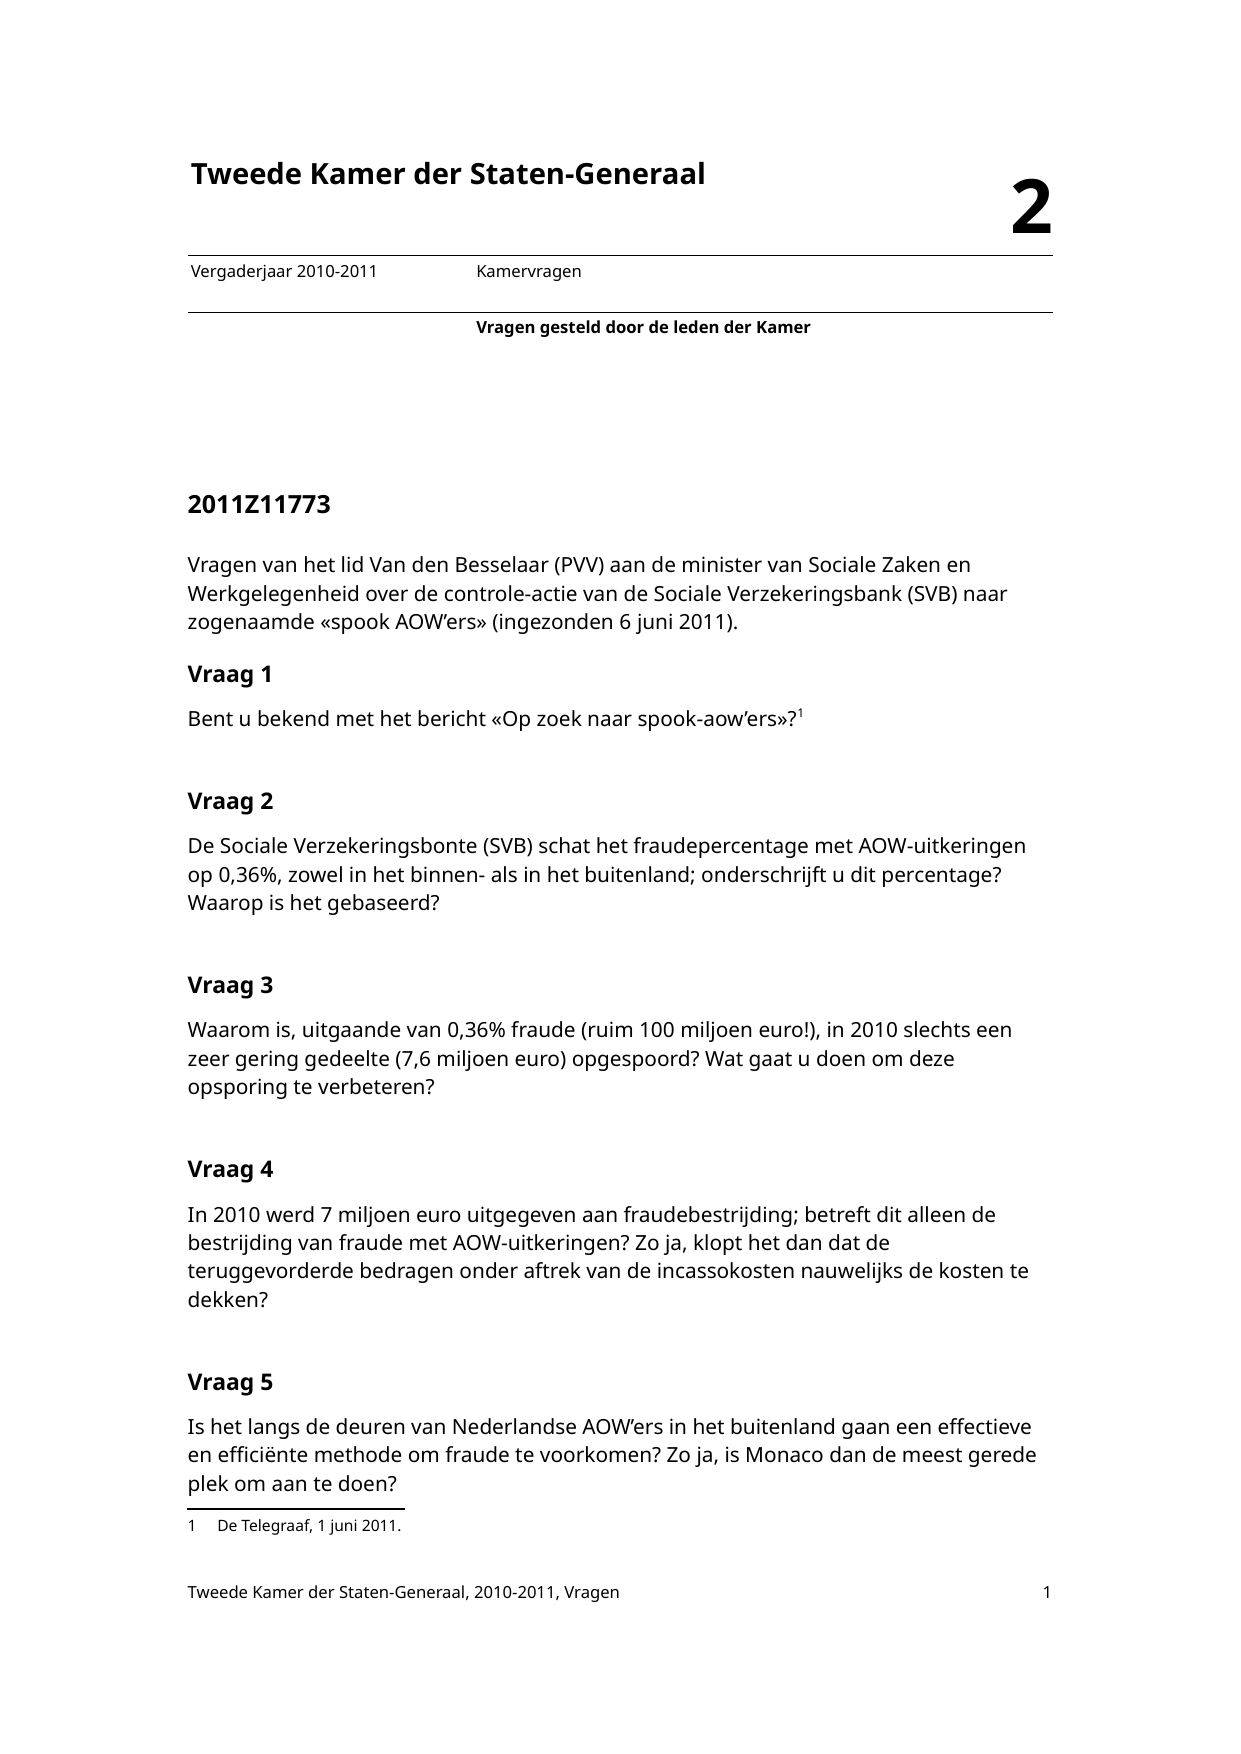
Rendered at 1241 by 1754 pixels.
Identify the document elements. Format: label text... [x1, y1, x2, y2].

table_cell [188, 313, 473, 339]
subtitle Vraag 2 [187, 785, 1053, 817]
subtitle Vraag 5 [187, 1366, 1053, 1397]
subtitle Vraag 1 [187, 658, 1053, 689]
text Waarom is, uitgaande van 0,36% fraude (ruim 100 miljoen euro!), in 2010 slechts een zeer gering gedeelte (7,6 miljoen euro) opgespoord? Wat gaat u doen om deze opsporing te verbeteren? [187, 1016, 1053, 1101]
table_header Tweede Kamer der Staten-Generaal [188, 150, 879, 255]
text De Telegraaf, 1 juni 2011. [187, 1508, 1053, 1536]
text 2011Z11773 [187, 487, 1053, 521]
table_header 2 [880, 150, 1053, 255]
subtitle Vraag 3 [187, 969, 1053, 1001]
table_cell Vragen gesteld door de leden der Kamer [473, 313, 1053, 339]
text Bent u bekend met het bericht «Op zoek naar spook-aow’ers»? [187, 704, 1053, 733]
text Vragen van het lid Van den Besselaar (PVV) aan de minister van Sociale Zaken en Werkgelegenheid over de controle-actie van de Sociale Verzekeringsbank (SVB) naar zogenaamde «spook AOW’ers» (ingezonden 6 juni 2011). [187, 550, 1053, 636]
table_cell Vergaderjaar 2010-2011 [188, 256, 473, 312]
table_cell Kamervragen [473, 256, 1053, 312]
text In 2010 werd 7 miljoen euro uitgegeven aan fraudebestrijding; betreft dit alleen de bestrijding van fraude met AOW-uitkeringen? Zo ja, klopt het dan dat de teruggevorderde bedragen onder aftrek van de incassokosten nauwelijks de kosten te dekken? [187, 1200, 1053, 1313]
subtitle Vraag 4 [187, 1153, 1053, 1185]
text Is het langs de deuren van Nederlandse AOW’ers in het buitenland gaan een effectieve en efficiënte methode om fraude te voorkomen? Zo ja, is Monaco dan de meest gerede plek om aan te doen? [187, 1412, 1053, 1497]
text De Sociale Verzekeringsbonte (SVB) schat het fraudepercentage met AOW-uitkeringen op 0,36%, zowel in het binnen- als in het buitenland; onderschrijft u dit percentage? Waarop is het gebaseerd? [187, 832, 1053, 917]
